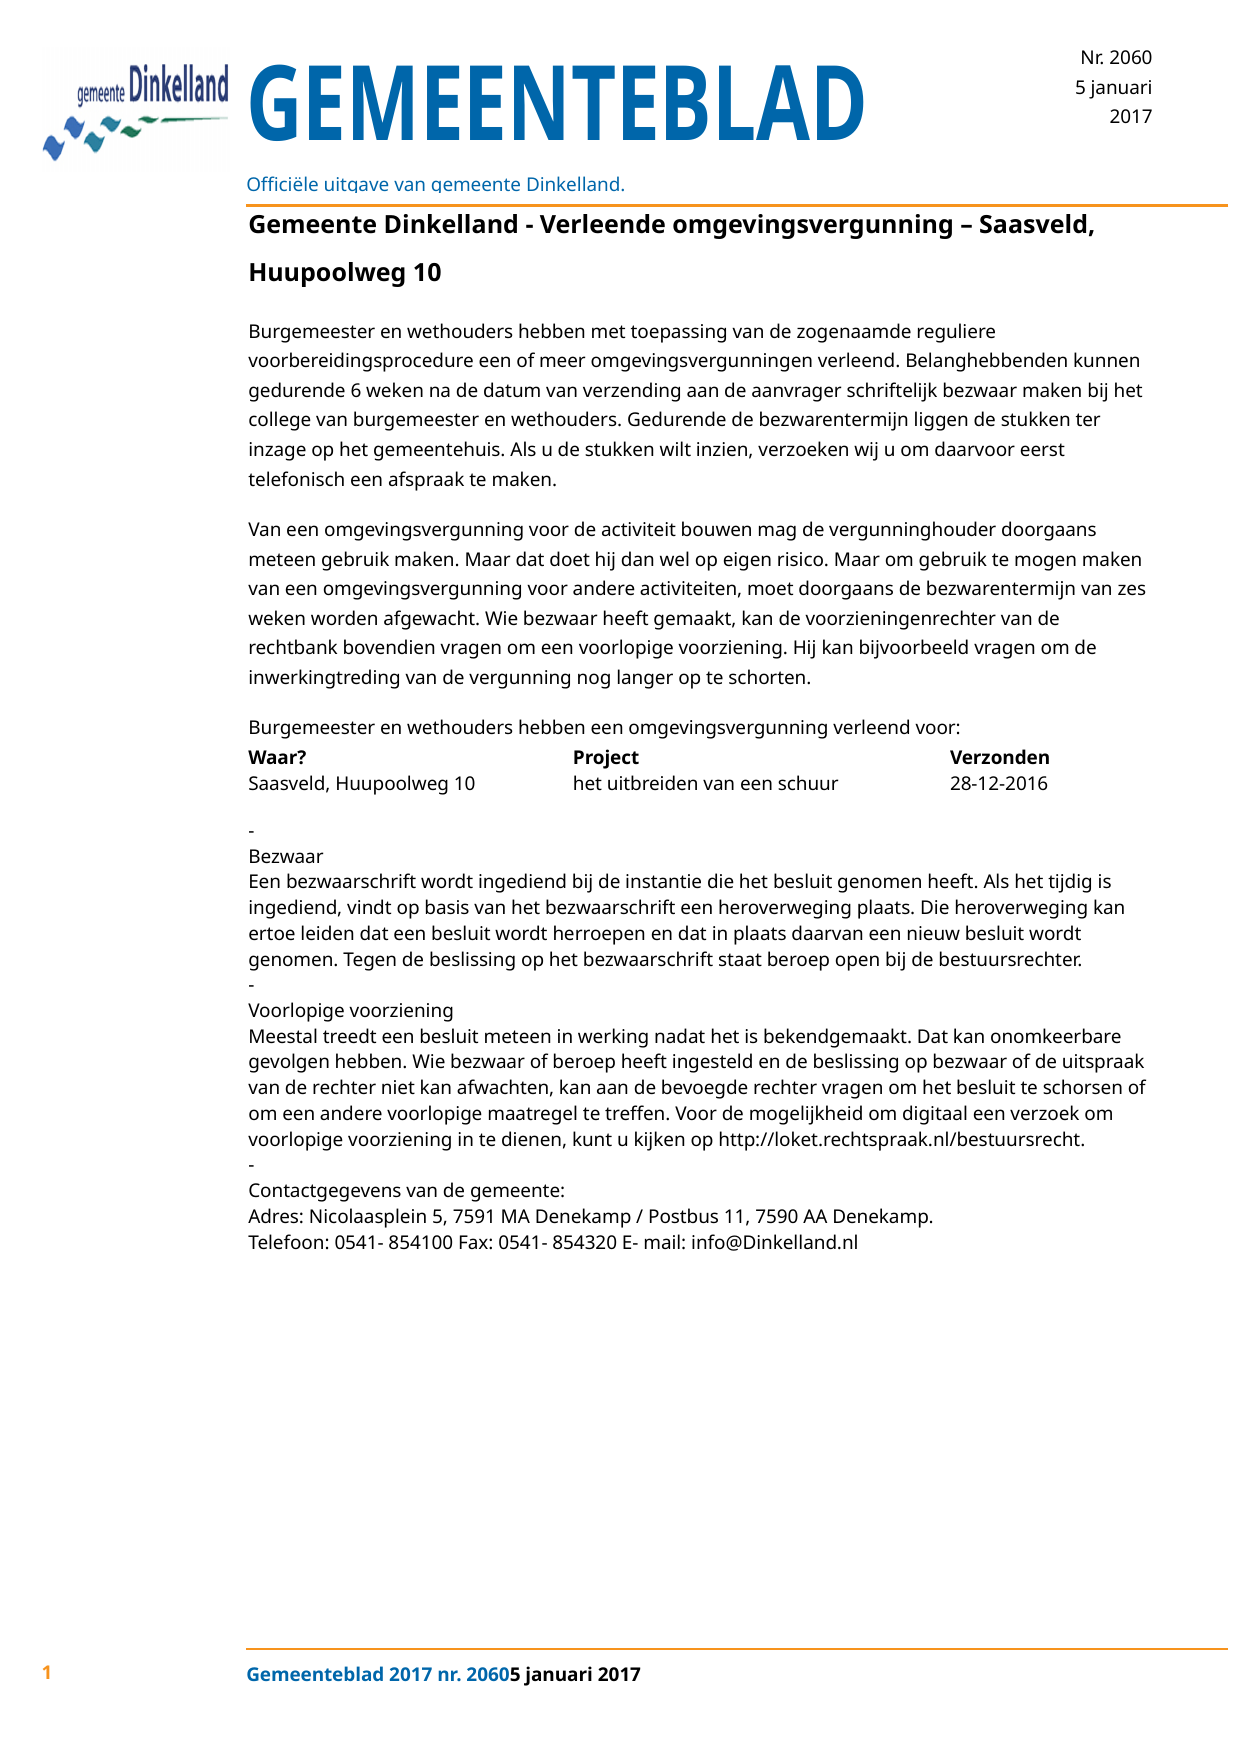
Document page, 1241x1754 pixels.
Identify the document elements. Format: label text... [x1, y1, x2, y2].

text Burgemeester en wethouders hebben met toepassing van de zogenaamde reguliere voorbereidingsprocedure een of meer omgevingsvergunningen verleend. Belanghebbenden kunnen gedurende 6 weken na de datum van verzending aan de aanvrager schriftelijk bezwaar maken bij het college van burgemeester en wethouders. Gedurende de bezwarentermijn liggen de stukken ter inzage op het gemeentehuis. Als u de stukken wilt inzien, verzoeken wij u om daarvoor eerst telefonisch een afspraak te maken. [248, 318, 1152, 492]
text Van een omgevingsvergunning voor de activiteit bouwen mag de vergunninghouder doorgaans meteen gebruik maken. Maar dat doet hij dan wel op eigen risico. Maar om gebruik te mogen maken van een omgevingsvergunning voor andere activiteiten, moet doorgaans de bezwarentermijn van zes weken worden afgewacht. Wie bezwaar heeft gemaakt, kan de voorzieningenrechter van de rechtbank bovendien vragen om een voorlopige voorziening. Hij kan bijvoorbeeld vragen om de inwerkingtreding van de vergunning nog langer op te schorten. [248, 516, 1152, 690]
text Voorlopige voorziening [248, 997, 1152, 1023]
text Meestal treedt een besluit meteen in werking nadat het is bekendgemaakt. Dat kan onomkeerbare gevolgen hebben. Wie bezwaar of beroep heeft ingesteld en de beslissing op bezwaar of de uitspraak van de rechter niet kan afwachten, kan aan de bevoegde rechter vragen om het besluit te schorsen of om een andere voorlopige maatregel te treffen. Voor de mogelijkheid om digitaal een verzoek om voorlopige voorziening in te dienen, kunt u kijken op http://loket.rechtspraak.nl/bestuursrecht. [248, 1023, 1152, 1152]
table_cell 28-12-2016 [950, 770, 1152, 796]
table_cell Saasveld, Huupoolweg 10 [248, 770, 573, 796]
text - [248, 972, 1152, 997]
table_cell het uitbreiden van een schuur [573, 770, 950, 796]
text Gemeente Dinkelland - Verleende omgevingsvergunning – Saasveld, Huupoolweg 10 [248, 207, 1152, 288]
text - [248, 1152, 1152, 1177]
table_header Verzonden [950, 744, 1152, 770]
text Burgemeester en wethouders hebben een omgevingsvergunning verleend voor: [248, 714, 1152, 740]
text - [248, 817, 1152, 843]
text Adres: Nicolaasplein 5, 7591 MA Denekamp / Postbus 11, 7590 AA Denekamp. [248, 1203, 1152, 1229]
text Telefoon: 0541- 854100 Fax: 0541- 854320 E- mail: info@Dinkelland.nl [248, 1229, 1152, 1254]
text Een bezwaarschrift wordt ingediend bij de instantie die het besluit genomen heeft. Als het tijdig is ingediend, vindt op basis van het bezwaarschrift een heroverweging plaats. Die heroverweging kan ertoe leiden dat een besluit wordt herroepen en dat in plaats daarvan een nieuw besluit wordt genomen. Tegen de beslissing op het bezwaarschrift staat beroep open bij de bestuursrechter. [248, 869, 1152, 972]
text Contactgegevens van de gemeente: [248, 1177, 1152, 1203]
picture [41, 47, 231, 172]
table_header Waar? [248, 744, 573, 770]
table_header Project [573, 744, 950, 770]
text Bezwaar [248, 843, 1152, 869]
